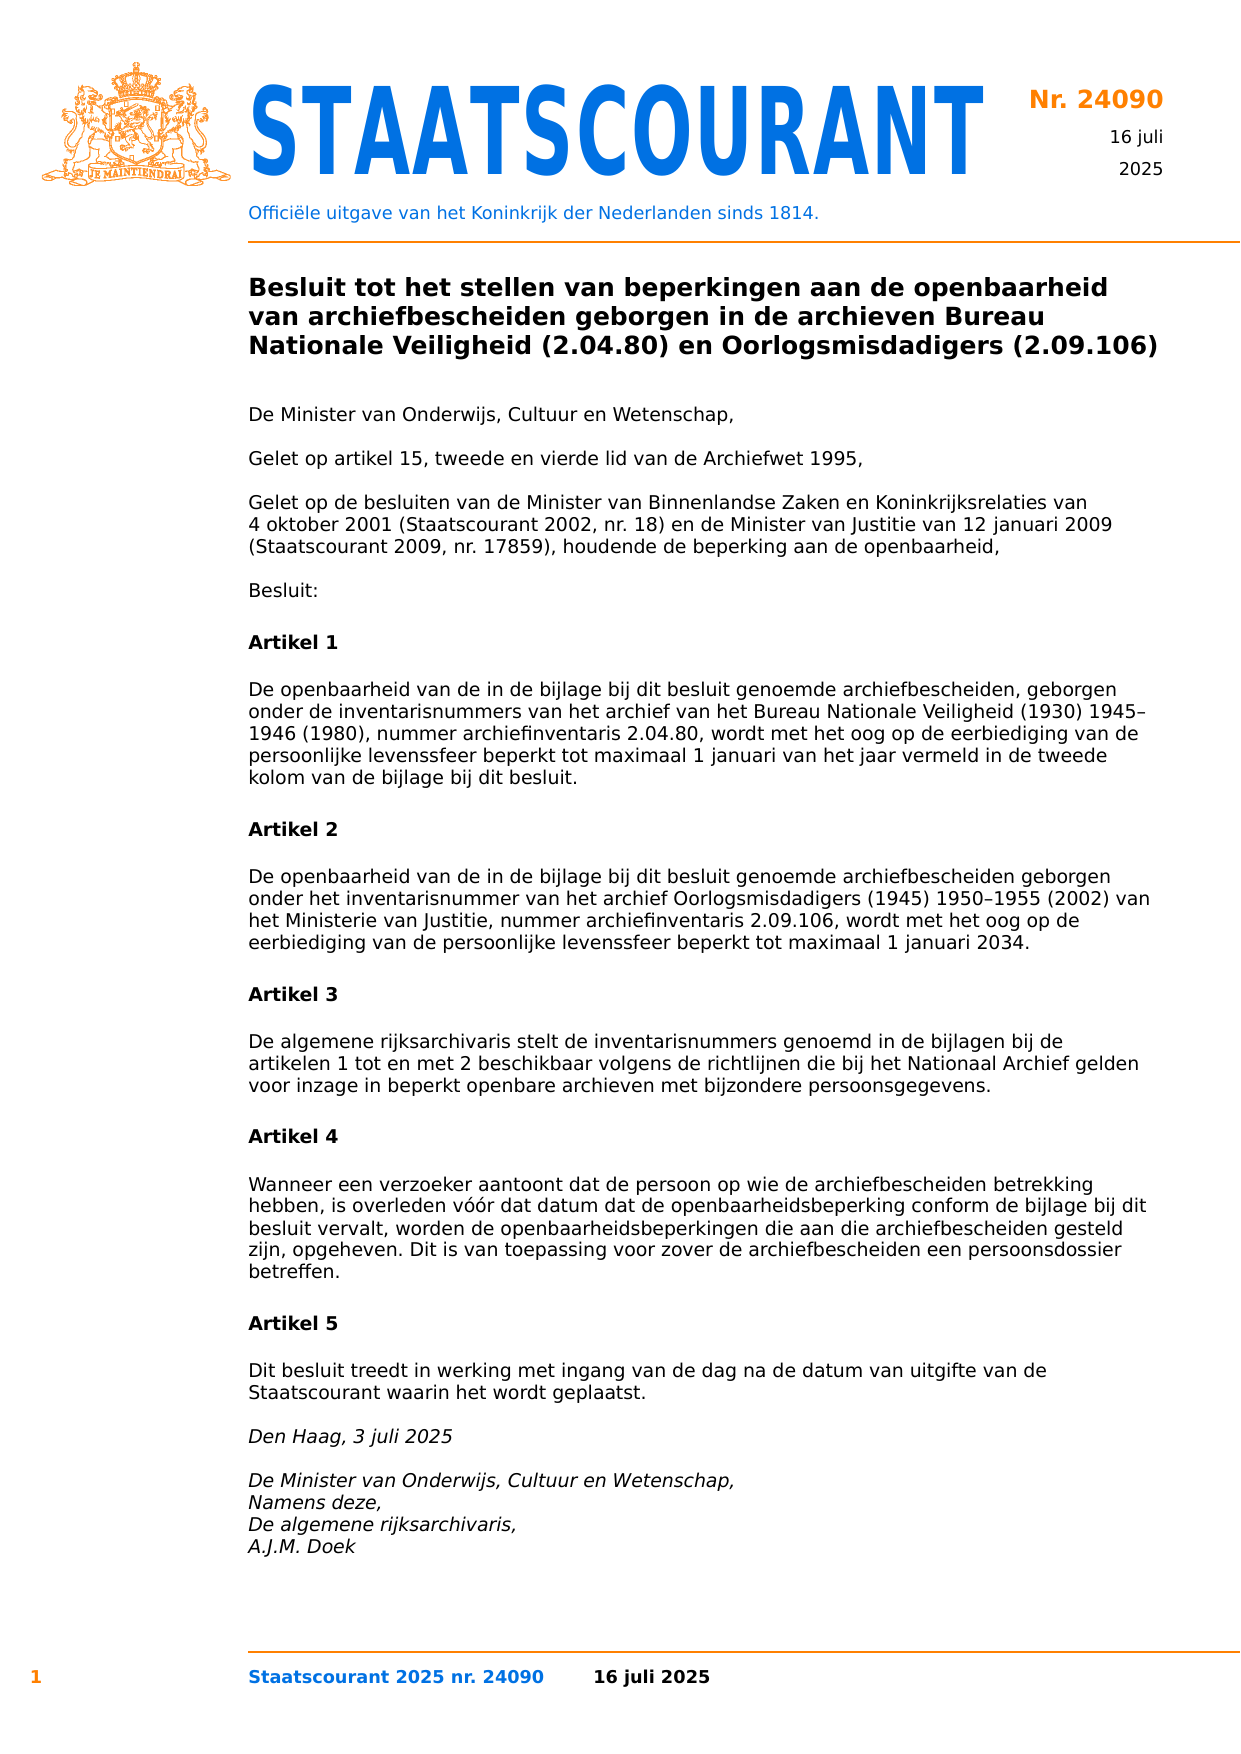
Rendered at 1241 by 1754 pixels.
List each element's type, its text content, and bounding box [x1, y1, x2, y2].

table_cell Officiële uitgave van het Koninkrijk der Nederlanden sinds 1814. [248, 203, 1240, 241]
text De openbaarheid van de in de bijlage bij dit besluit genoemde archiefbescheiden geborgen onder het inventarisnummer van het archief Oorlogsmisdadigers (1945) 1950–1955 (2002) van het Ministerie van Justitie, nummer archiefinventaris 2.09.106, wordt met het oog op de eerbiediging van de persoonlijke levenssfeer beperkt tot maximaal 1 januari 2034. [248, 866, 1163, 953]
text Gelet op artikel 15, tweede en vierde lid van de Archiefwet 1995, [248, 448, 1163, 470]
text Wanneer een verzoeker aantoont dat de persoon op wie de archiefbescheiden betrekking hebben, is overleden vóór dat datum dat de openbaarheidsbeperking conform de bijlage bij dit besluit vervalt, worden de openbaarheidsbeperkingen die aan die archiefbescheiden gesteld zijn, opgeheven. Dit is van toepassing voor zover de archiefbescheiden een persoonsdossier betreffen. [248, 1173, 1163, 1283]
subtitle Artikel 3 [248, 983, 1163, 1006]
text De Minister van Onderwijs, Cultuur en Wetenschap, [248, 404, 1163, 426]
table_header STAATSCOURANT [248, 62, 998, 203]
text De algemene rijksarchivaris stelt de inventarisnummers genoemd in de bijlagen bij de artikelen 1 tot en met 2 beschikbaar volgens de richtlijnen die bij het Nationaal Archief gelden voor inzage in beperkt openbare archieven met bijzondere persoonsgegevens. [248, 1031, 1163, 1096]
subtitle Artikel 5 [248, 1313, 1163, 1335]
text Besluit: [248, 580, 1163, 602]
table_cell 2025 [998, 153, 1240, 203]
text Gelet op de besluiten van de Minister van Binnenlandse Zaken en Koninkrijksrelaties van 4 oktober 2001 (Staatscourant 2002, nr. 18) en de Minister van Justitie van 12 januari 2009 (Staatscourant 2009, nr. 17859), houdende de beperking aan de openbaarheid, [248, 492, 1163, 558]
subtitle Artikel 2 [248, 819, 1163, 841]
text De Minister van Onderwijs, Cultuur en Wetenschap, Namens deze, De algemene rijksarchivaris, A.J.M. Doek [248, 1470, 1163, 1558]
text Dit besluit treedt in werking met ingang van de dag na de datum van uitgifte van de Staatscourant waarin het wordt geplaatst. [248, 1360, 1163, 1404]
picture [41, 62, 231, 186]
text De openbaarheid van de in de bijlage bij dit besluit genoemde archiefbescheiden, geborgen onder de inventarisnummers van het archief van het Bureau Nationale Veiligheid (1930) 1945–1946 (1980), nummer archiefinventaris 2.04.80, wordt met het oog op de eerbiediging van de persoonlijke levenssfeer beperkt tot maximaal 1 januari van het jaar vermeld in de tweede kolom van de bijlage bij dit besluit. [248, 679, 1163, 789]
text Den Haag, 3 juli 2025 [248, 1426, 1163, 1448]
subtitle Artikel 4 [248, 1126, 1163, 1148]
table_header Nr. 24090 [998, 62, 1240, 121]
table_cell 16 juli [998, 121, 1240, 153]
subtitle Artikel 1 [248, 632, 1163, 654]
subtitle Besluit tot het stellen van beperkingen aan de openbaarheid van archiefbescheiden geborgen in de archieven Bureau Nationale Veiligheid (2.04.80) en Oorlogsmisdadigers (2.09.106) [248, 273, 1163, 361]
table_header [25, 62, 248, 241]
